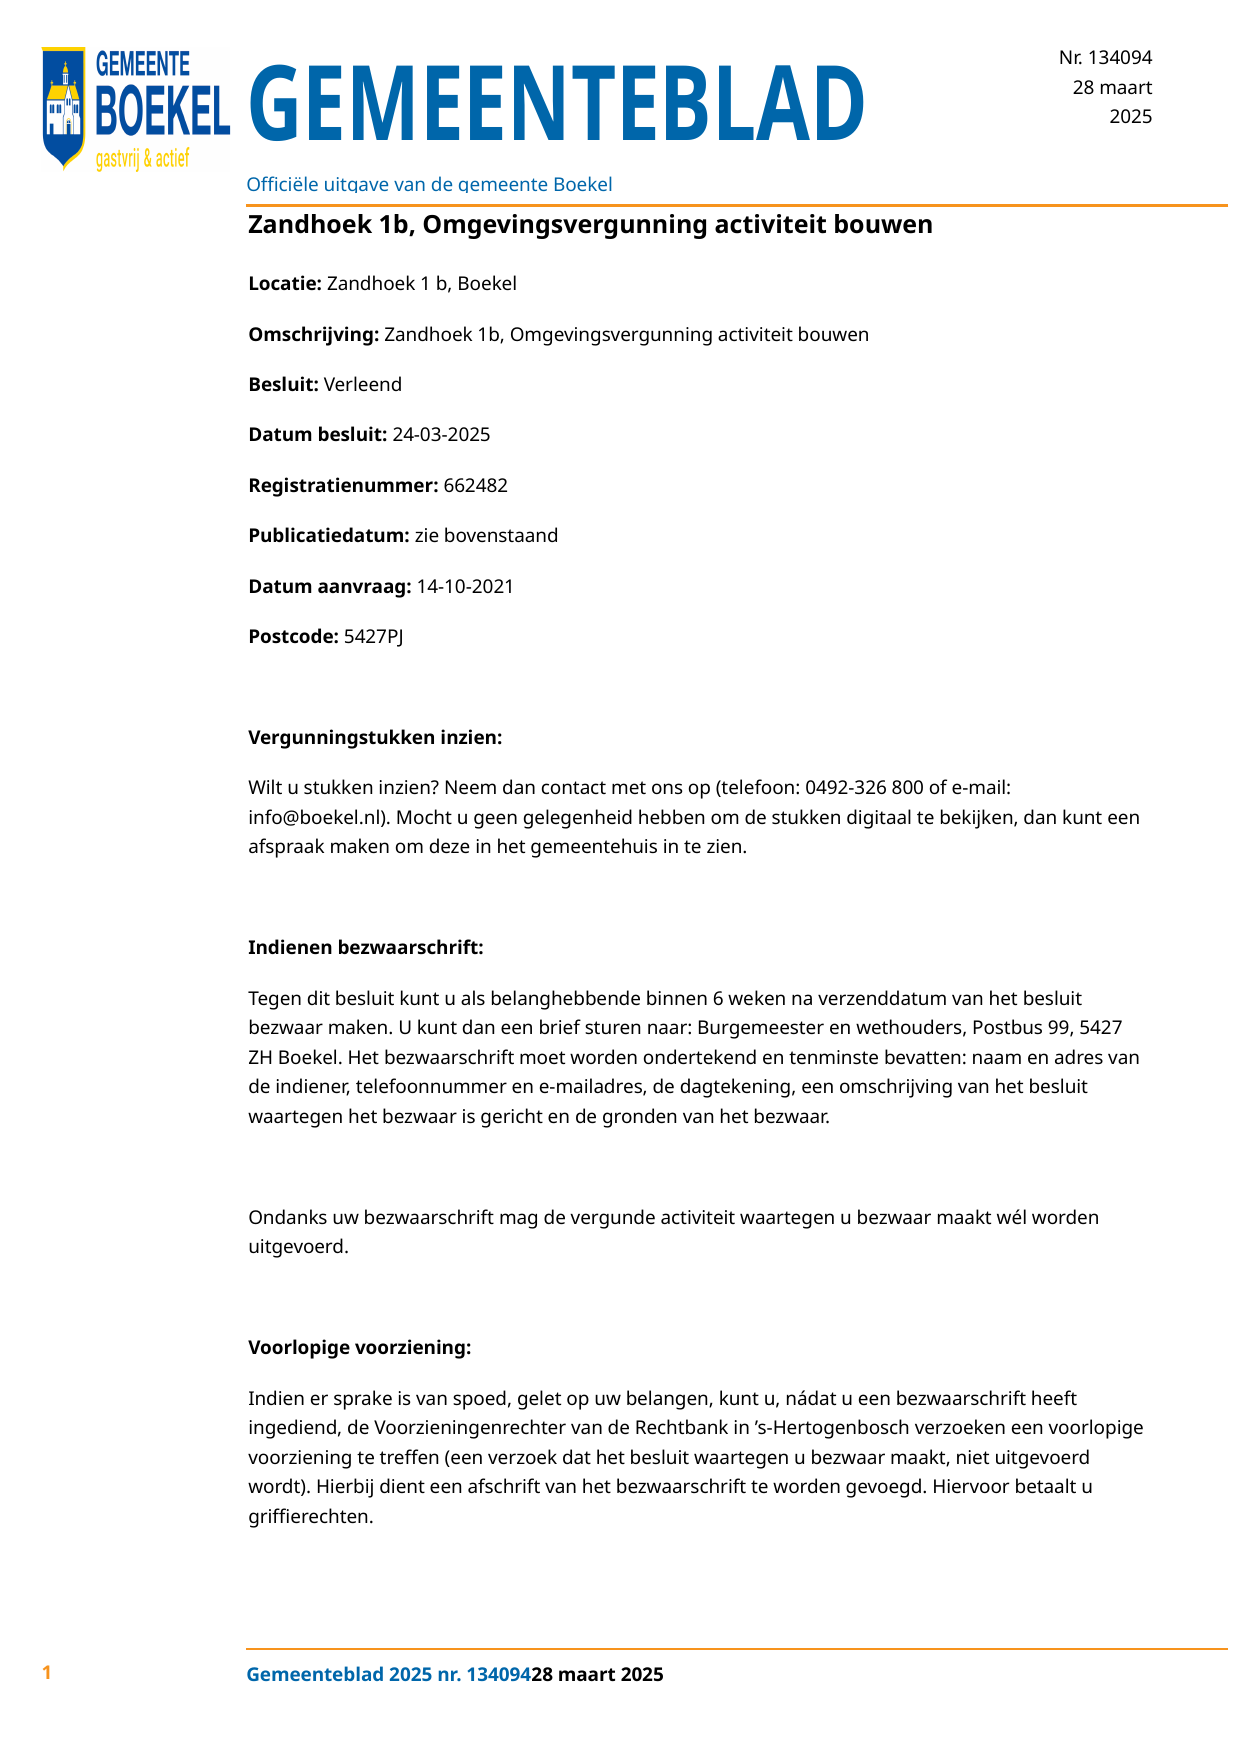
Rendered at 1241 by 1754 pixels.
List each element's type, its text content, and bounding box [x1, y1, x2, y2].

text Postcode: 5427PJ [248, 623, 1152, 649]
text Registratienummer: 662482 [248, 472, 1152, 498]
text Indien er sprake is van spoed, gelet op uw belangen, kunt u, nádat u een bezwaarschrift heeft ingediend, de Voorzieningenrechter van de Rechtbank in ’s-Hertogenbosch verzoeken een voorlopige voorziening te treffen (een verzoek dat het besluit waartegen u bezwaar maakt, niet uitgevoerd wordt). Hierbij dient een afschrift van het bezwaarschrift te worden gevoegd. Hiervoor betaalt u griffierechten. [248, 1385, 1152, 1529]
text Voorlopige voorziening: [248, 1334, 1152, 1360]
text Zandhoek 1b, Omgevingsvergunning activiteit bouwen [248, 207, 1152, 241]
text Wilt u stukken inzien? Neem dan contact met ons op (telefoon: 0492-326 800 of e-mail: info@boekel.nl). Mocht u geen gelegenheid hebben om de stukken digitaal te bekijken, dan kunt een afspraak maken om deze in het gemeentehuis in te zien. [248, 774, 1152, 859]
text Tegen dit besluit kunt u als belanghebbende binnen 6 weken na verzenddatum van het besluit bezwaar maken. U kunt dan een brief sturen naar: Burgemeester en wethouders, Postbus 99, 5427 ZH Boekel. Het bezwaarschrift moet worden ondertekend en tenminste bevatten: naam en adres van de indiener, telefoonnummer en e-mailadres, de dagtekening, een omschrijving van het besluit waartegen het bezwaar is gericht en de gronden van het bezwaar. [248, 985, 1152, 1129]
picture [41, 47, 231, 172]
text Publicatiedatum: zie bovenstaand [248, 522, 1152, 548]
text Locatie: Zandhoek 1 b, Boekel [248, 270, 1152, 296]
text Datum aanvraag: 14-10-2021 [248, 573, 1152, 598]
text Ondanks uw bezwaarschrift mag de vergunde activiteit waartegen u bezwaar maakt wél worden uitgevoerd. [248, 1204, 1152, 1259]
text Omschrijving: Zandhoek 1b, Omgevingsvergunning activiteit bouwen [248, 321, 1152, 346]
text Besluit: Verleend [248, 371, 1152, 397]
text Datum besluit: 24-03-2025 [248, 422, 1152, 447]
text Vergunningstukken inzien: [248, 724, 1152, 750]
text Indienen bezwaarschrift: [248, 934, 1152, 960]
